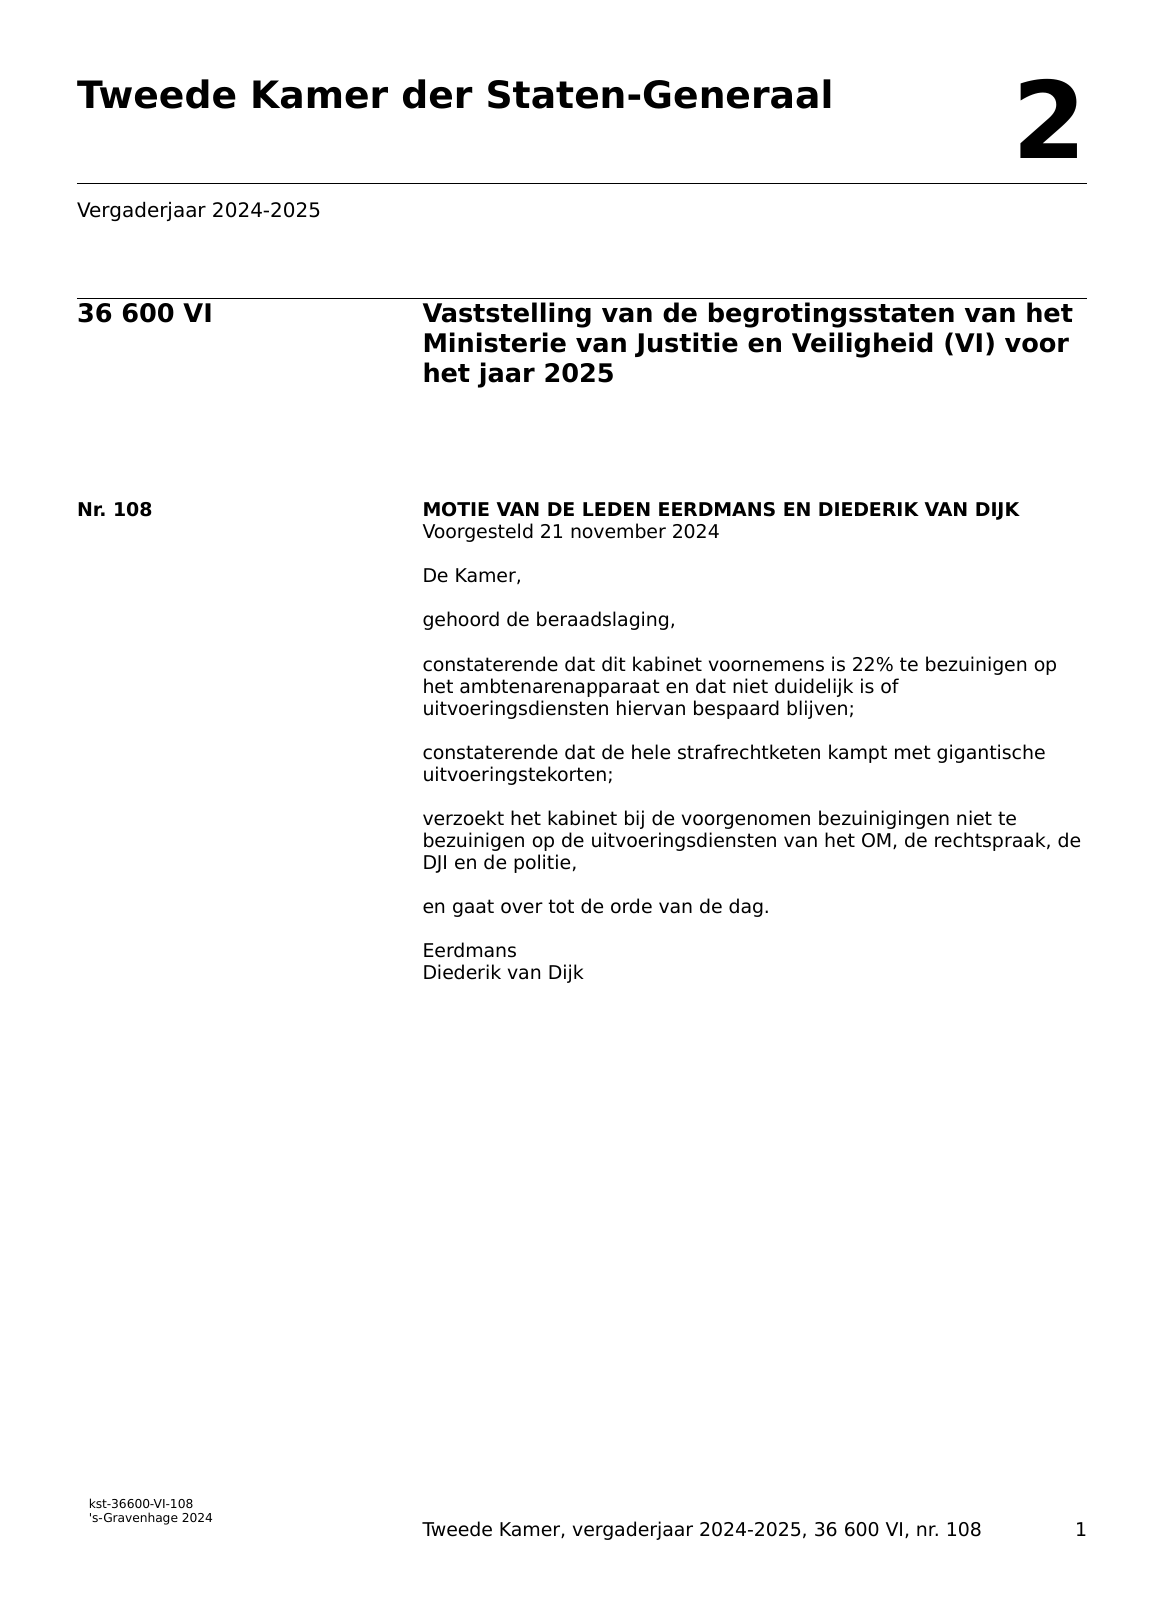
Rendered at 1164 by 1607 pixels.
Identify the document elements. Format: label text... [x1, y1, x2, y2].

table_header Tweede Kamer der Staten-Generaal [77, 59, 886, 183]
text constaterende dat dit kabinet voornemens is 22% te bezuinigen op het ambtenarenapparaat en dat niet duidelijk is of uitvoeringsdiensten hiervan bespaard blijven; [422, 653, 1087, 719]
subtitle Nr. 108 MOTIE VAN DE LEDEN EERDMANS EN DIEDERIK VAN DIJK [77, 499, 1087, 521]
table_cell Vergaderjaar 2024-2025 [77, 184, 1087, 298]
table_header 2 [886, 59, 1087, 183]
text gehoord de beraadslaging, [422, 609, 1087, 631]
text verzoekt het kabinet bij de voorgenomen bezuinigingen niet te bezuinigen op de uitvoeringsdiensten van het OM, de rechtspraak, de DJI en de politie, [422, 808, 1087, 874]
text kst-36600-VI-108 [88, 1497, 323, 1511]
text constaterende dat de hele strafrechtketen kampt met gigantische uitvoeringstekorten; [422, 742, 1087, 786]
text Voorgesteld 21 november 2024 [422, 521, 1087, 543]
text De Kamer, [422, 565, 1087, 587]
text Eerdmans [422, 940, 1087, 962]
text 's-Gravenhage 2024 [88, 1511, 323, 1525]
text en gaat over tot de orde van de dag. [422, 896, 1087, 918]
text Diederik van Dijk [422, 962, 1087, 984]
subtitle 36 600 VI Vaststelling van de begrotingsstaten van het Ministerie van Justitie en Veiligheid (VI) voor het jaar 2025 [77, 299, 1087, 388]
